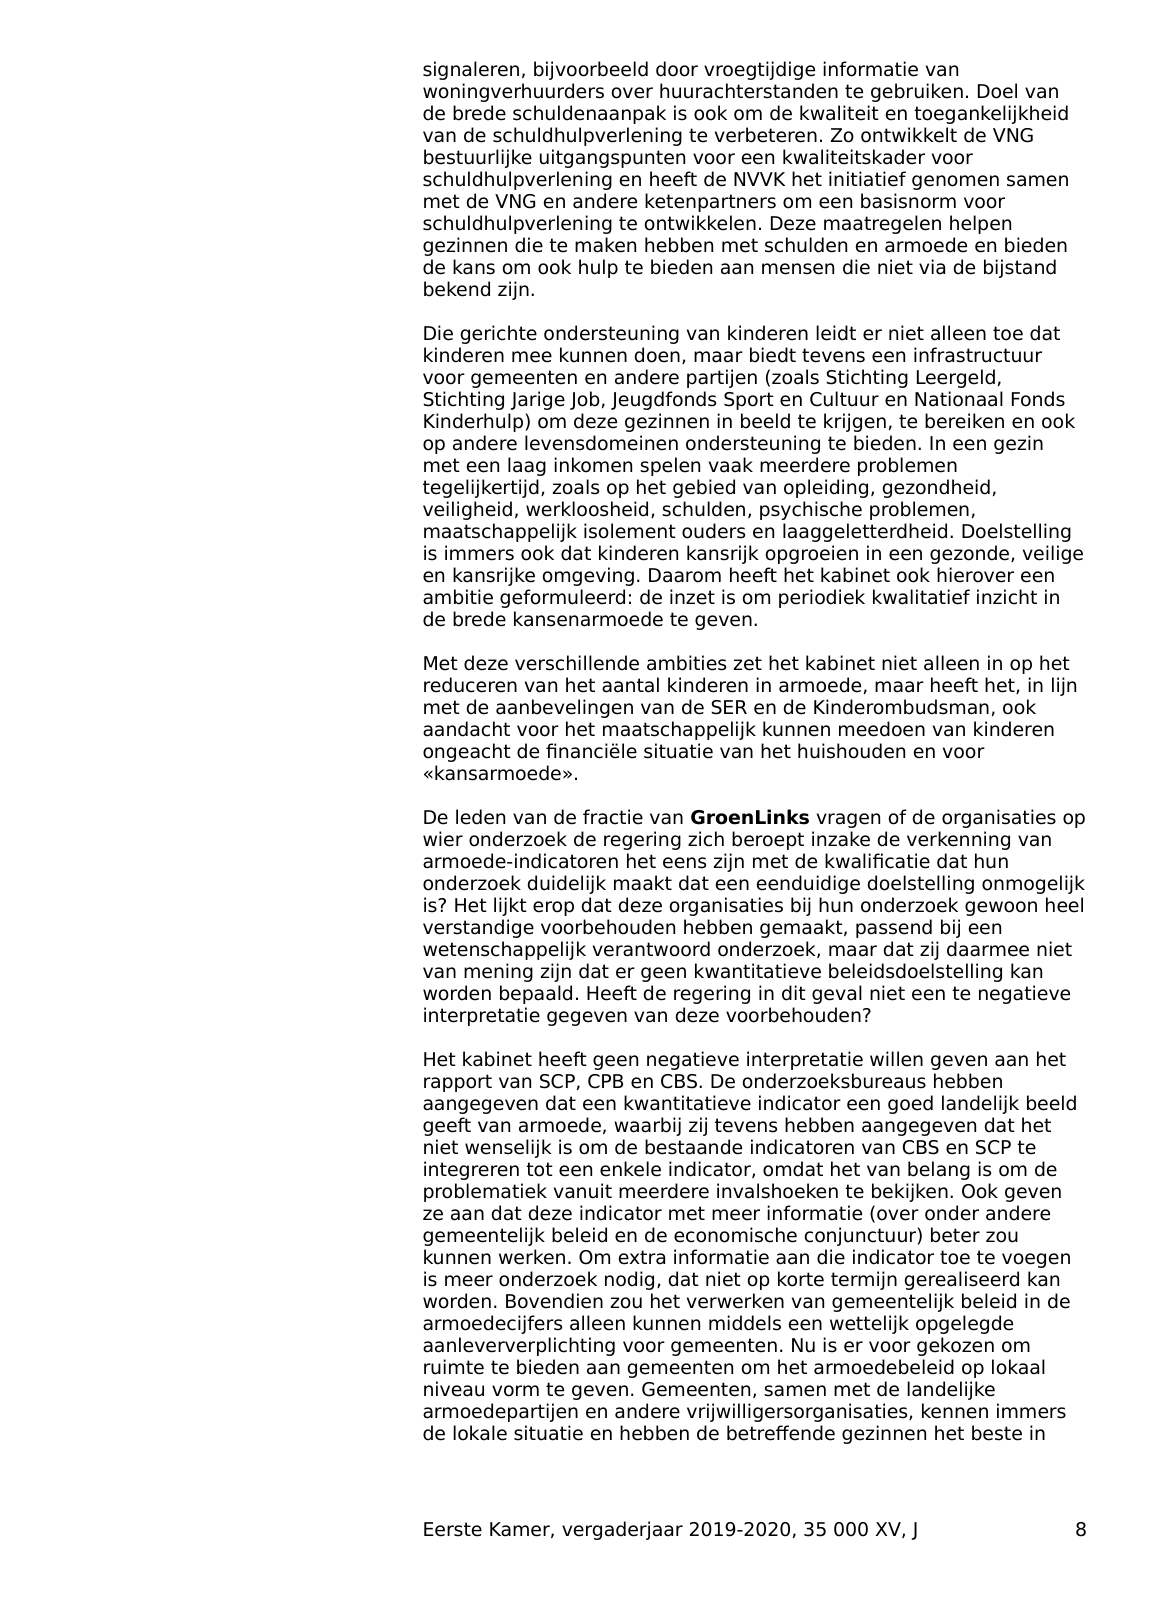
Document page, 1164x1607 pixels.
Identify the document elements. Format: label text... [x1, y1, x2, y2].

text signaleren, bijvoorbeeld door vroegtijdige informatie van woningverhuurders over huurachterstanden te gebruiken. Doel van de brede schuldenaanpak is ook om de kwaliteit en toegankelijkheid van de schuldhulpverlening te verbeteren. Zo ontwikkelt de VNG bestuurlijke uitgangspunten voor een kwaliteitskader voor schuldhulpverlening en heeft de NVVK het initiatief genomen samen met de VNG en andere ketenpartners om een basisnorm voor schuldhulpverlening te ontwikkelen. Deze maatregelen helpen gezinnen die te maken hebben met schulden en armoede en bieden de kans om ook hulp te bieden aan mensen die niet via de bijstand bekend zijn. [422, 59, 1087, 301]
text Die gerichte ondersteuning van kinderen leidt er niet alleen toe dat kinderen mee kunnen doen, maar biedt tevens een infrastructuur voor gemeenten en andere partijen (zoals Stichting Leergeld, Stichting Jarige Job, Jeugdfonds Sport en Cultuur en Nationaal Fonds Kinderhulp) om deze gezinnen in beeld te krijgen, te bereiken en ook op andere levensdomeinen ondersteuning te bieden. In een gezin met een laag inkomen spelen vaak meerdere problemen tegelijkertijd, zoals op het gebied van opleiding, gezondheid, veiligheid, werkloosheid, schulden, psychische problemen, maatschappelijk isolement ouders en laaggeletterdheid. Doelstelling is immers ook dat kinderen kansrijk opgroeien in een gezonde, veilige en kansrijke omgeving. Daarom heeft het kabinet ook hierover een ambitie geformuleerd: de inzet is om periodiek kwalitatief inzicht in de brede kansenarmoede te geven. [422, 323, 1087, 631]
text Het kabinet heeft geen negatieve interpretatie willen geven aan het rapport van SCP, CPB en CBS. De onderzoeksbureaus hebben aangegeven dat een kwantitatieve indicator een goed landelijk beeld geeft van armoede, waarbij zij tevens hebben aangegeven dat het niet wenselijk is om de bestaande indicatoren van CBS en SCP te integreren tot een enkele indicator, omdat het van belang is om de problematiek vanuit meerdere invalshoeken te bekijken. Ook geven ze aan dat deze indicator met meer informatie (over onder andere gemeentelijk beleid en de economische conjunctuur) beter zou kunnen werken. Om extra informatie aan die indicator toe te voegen is meer onderzoek nodig, dat niet op korte termijn gerealiseerd kan worden. Bovendien zou het verwerken van gemeentelijk beleid in de armoedecijfers alleen kunnen middels een wettelijk opgelegde aanleververplichting voor gemeenten. Nu is er voor gekozen om ruimte te bieden aan gemeenten om het armoedebeleid op lokaal niveau vorm te geven. Gemeenten, samen met de landelijke armoedepartijen en andere vrijwilligersorganisaties, kennen immers de lokale situatie en hebben de betreffende gezinnen het beste in [422, 1049, 1087, 1444]
text De leden van de fractie van GroenLinks vragen of de organisaties op wier onderzoek de regering zich beroept inzake de verkenning van armoede-indicatoren het eens zijn met de kwalificatie dat hun onderzoek duidelijk maakt dat een eenduidige doelstelling onmogelijk is? Het lijkt erop dat deze organisaties bij hun onderzoek gewoon heel verstandige voorbehouden hebben gemaakt, passend bij een wetenschappelijk verantwoord onderzoek, maar dat zij daarmee niet van mening zijn dat er geen kwantitatieve beleidsdoelstelling kan worden bepaald. Heeft de regering in dit geval niet een te negatieve interpretatie gegeven van deze voorbehouden? [422, 807, 1087, 1027]
text Met deze verschillende ambities zet het kabinet niet alleen in op het reduceren van het aantal kinderen in armoede, maar heeft het, in lijn met de aanbevelingen van de SER en de Kinderombudsman, ook aandacht voor het maatschappelijk kunnen meedoen van kinderen ongeacht de financiële situatie van het huishouden en voor «kansarmoede». [422, 653, 1087, 785]
